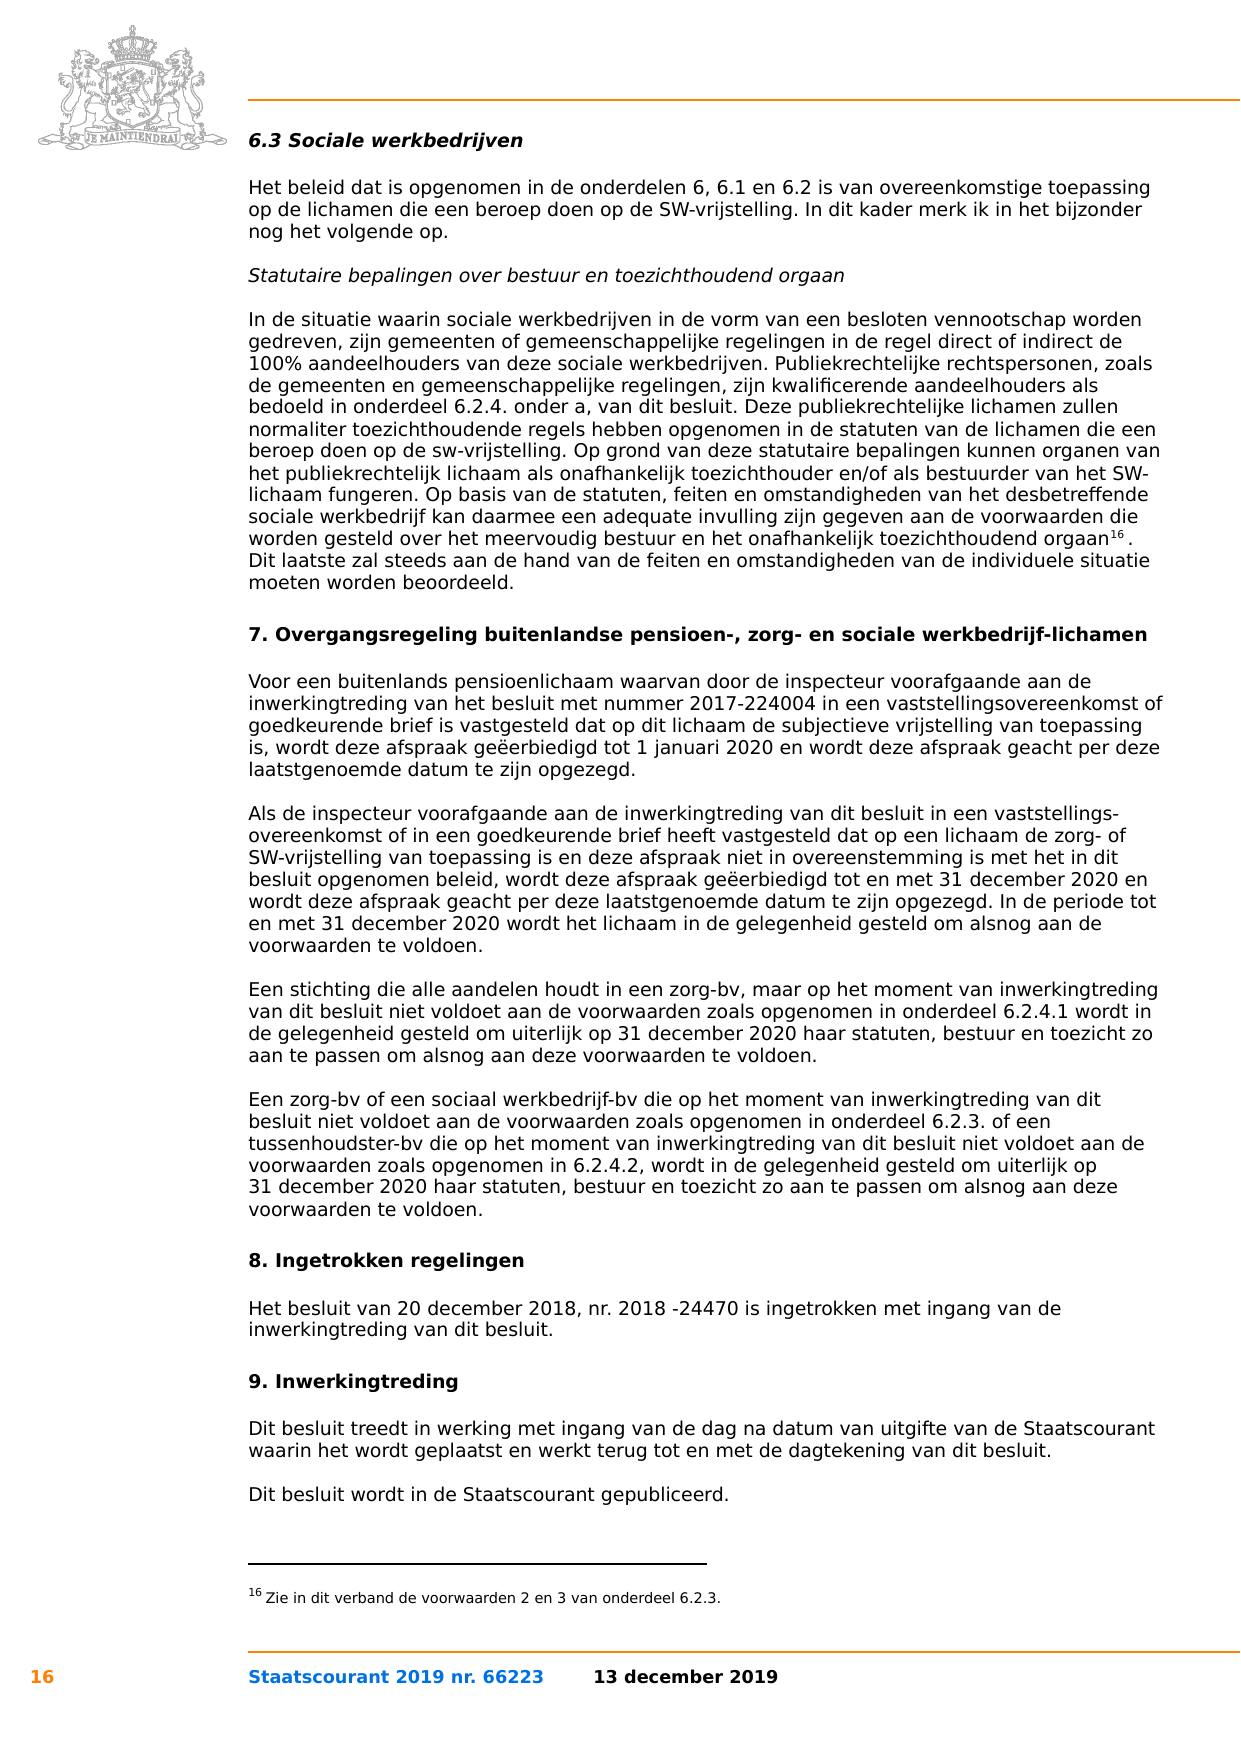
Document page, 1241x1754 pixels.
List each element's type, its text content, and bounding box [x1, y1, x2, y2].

subtitle 9. Inwerkingtreding [248, 1371, 1163, 1393]
subtitle 7. Overgangsregeling buitenlandse pensioen-, zorg- en sociale werkbedrijf-lichamen [248, 624, 1163, 646]
text Een zorg-bv of een sociaal werkbedrijf-bv die op het moment van inwerkingtreding van dit besluit niet voldoet aan de voorwaarden zoals opgenomen in onderdeel 6.2.3. of een tussenhoudster-bv die op het moment van inwerkingtreding van dit besluit niet voldoet aan de voorwaarden zoals opgenomen in 6.2.4.2, wordt in de gelegenheid gesteld om uiterlijk op 31 december 2020 haar statuten, bestuur en toezicht zo aan te passen om alsnog aan deze voorwaarden te voldoen. [248, 1088, 1163, 1220]
text In de situatie waarin sociale werkbedrijven in de vorm van een besloten vennootschap worden gedreven, zijn gemeenten of gemeenschappelijke regelingen in de regel direct of indirect de 100% aandeelhouders van deze sociale werkbedrijven. Publiekrechtelijke rechtspersonen, zoals de gemeenten en gemeenschappelijke regelingen, zijn kwalificerende aandeelhouders als bedoeld in onderdeel 6.2.4. onder a, van dit besluit. Deze publiekrechtelijke lichamen zullen normaliter toezichthoudende regels hebben opgenomen in de statuten van de lichamen die een beroep doen op de sw-vrijstelling. Op grond van deze statutaire bepalingen kunnen organen van het publiekrechtelijk lichaam als onafhankelijk toezichthouder en/of als bestuurder van het SW-lichaam fungeren. Op basis van de statuten, feiten en omstandigheden van het desbetreffende sociale werkbedrijf kan daarmee een adequate invulling zijn gegeven aan de voorwaarden die worden gesteld over het meervoudig bestuur en het onafhankelijk toezichthoudend orgaan. Dit laatste zal steeds aan de hand van de feiten en omstandigheden van de individuele situatie moeten worden beoordeeld. [248, 308, 1163, 594]
text Als de inspecteur voorafgaande aan de inwerkingtreding van dit besluit in een vaststellings-overeenkomst of in een goedkeurende brief heeft vastgesteld dat op een lichaam de zorg- of SW-vrijstelling van toepassing is en deze afspraak niet in overeenstemming is met het in dit besluit opgenomen beleid, wordt deze afspraak geëerbiedigd tot en met 31 december 2020 en wordt deze afspraak geacht per deze laatstgenoemde datum te zijn opgezegd. In de periode tot en met 31 december 2020 wordt het lichaam in de gelegenheid gesteld om alsnog aan de voorwaarden te voldoen. [248, 803, 1163, 957]
text Dit besluit wordt in de Staatscourant gepubliceerd. [248, 1484, 1163, 1506]
picture [38, 25, 227, 150]
subtitle Statutaire bepalingen over bestuur en toezichthoudend orgaan [248, 265, 1163, 287]
subtitle 8. Ingetrokken regelingen [248, 1250, 1163, 1272]
text Het beleid dat is opgenomen in de onderdelen 6, 6.1 en 6.2 is van overeenkomstige toepassing op de lichamen die een beroep doen op de SW-vrijstelling. In dit kader merk ik in het bijzonder nog het volgende op. [248, 177, 1163, 243]
text Dit besluit treedt in werking met ingang van de dag na datum van uitgifte van de Staatscourant waarin het wordt geplaatst en werkt terug tot en met de dagtekening van dit besluit. [248, 1418, 1163, 1462]
text Het besluit van 20 december 2018, nr. 2018 -24470 is ingetrokken met ingang van de inwerkingtreding van dit besluit. [248, 1297, 1163, 1341]
text Een stichting die alle aandelen houdt in een zorg-bv, maar op het moment van inwerkingtreding van dit besluit niet voldoet aan de voorwaarden zoals opgenomen in onderdeel 6.2.4.1 wordt in de gelegenheid gesteld om uiterlijk op 31 december 2020 haar statuten, bestuur en toezicht zo aan te passen om alsnog aan deze voorwaarden te voldoen. [248, 979, 1163, 1067]
subtitle 6.3 Sociale werkbedrijven [248, 130, 1163, 152]
text Zie in dit verband de voorwaarden 2 en 3 van onderdeel 6.2.3. [248, 1586, 1163, 1608]
text Voor een buitenlands pensioenlichaam waarvan door de inspecteur voorafgaande aan de inwerkingtreding van het besluit met nummer 2017-224004 in een vaststellingsovereenkomst of goedkeurende brief is vastgesteld dat op dit lichaam de subjectieve vrijstelling van toepassing is, wordt deze afspraak geëerbiedigd tot 1 januari 2020 en wordt deze afspraak geacht per deze laatstgenoemde datum te zijn opgezegd. [248, 671, 1163, 781]
